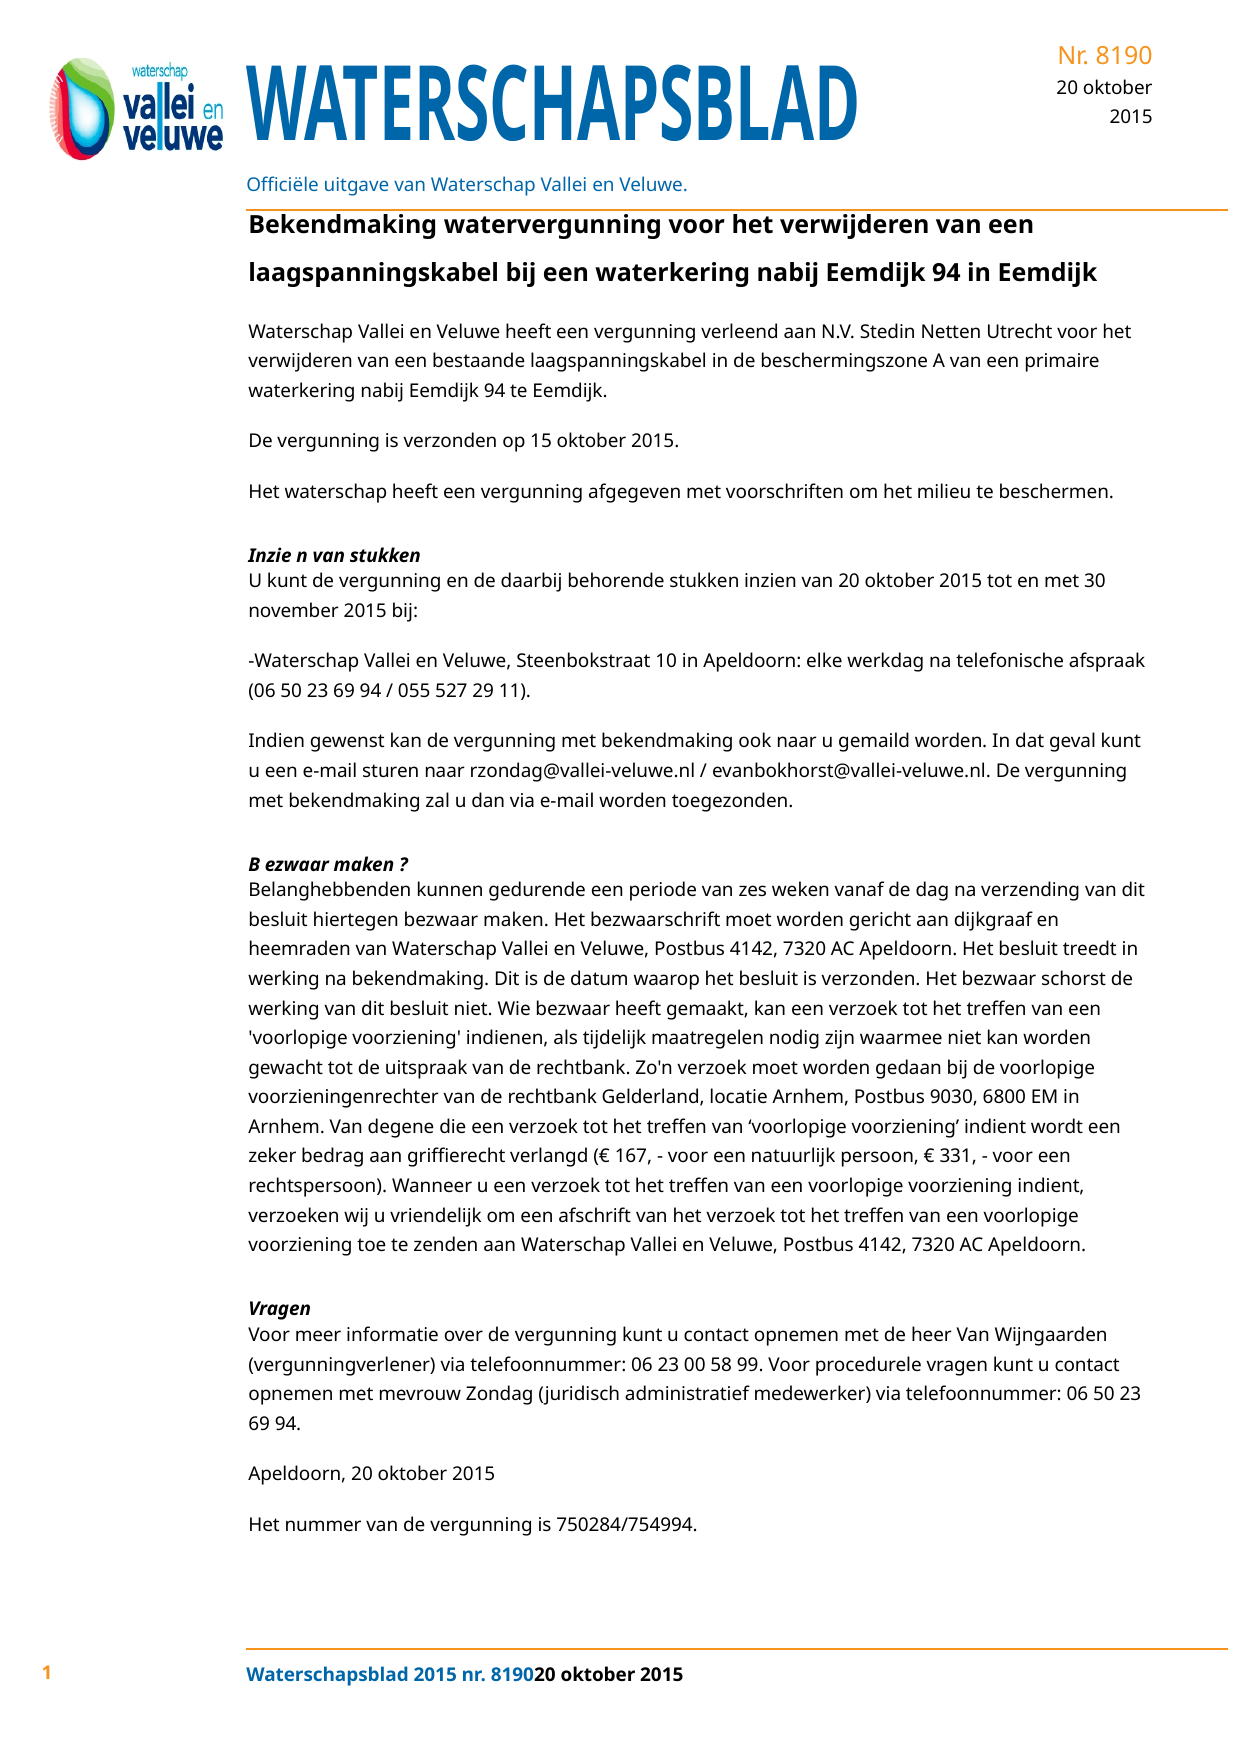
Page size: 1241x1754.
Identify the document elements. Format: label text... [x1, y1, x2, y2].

text Vragen [248, 1295, 1152, 1321]
picture [41, 47, 231, 172]
text U kunt de vergunning en de daarbij behorende stukken inzien van 20 oktober 2015 tot en met 30 november 2015 bij: [248, 568, 1152, 623]
text De vergunning is verzonden op 15 oktober 2015. [248, 427, 1152, 453]
text Inzie n van stukken [248, 542, 1152, 568]
text Indien gewenst kan de vergunning met bekendmaking ook naar u gemaild worden. In dat geval kunt u een e-mail sturen naar rzondag@vallei-veluwe.nl / evanbokhorst@vallei-veluwe.nl. De vergunning met bekendmaking zal u dan via e-mail worden toegezonden. [248, 728, 1152, 812]
text Bekendmaking watervergunning voor het verwijderen van een laagspanningskabel bij een waterkering nabij Eemdijk 94 in Eemdijk [248, 211, 1152, 288]
text Belanghebbenden kunnen gedurende een periode van zes weken vanaf de dag na verzending van dit besluit hiertegen bezwaar maken. Het bezwaarschrift moet worden gericht aan dijkgraaf en heemraden van Waterschap Vallei en Veluwe, Postbus 4142, 7320 AC Apeldoorn. Het besluit treedt in werking na bekendmaking. Dit is de datum waarop het besluit is verzonden. Het bezwaar schorst de werking van dit besluit niet. Wie bezwaar heeft gemaakt, kan een verzoek tot het treffen van een 'voorlopige voorziening' indienen, als tijdelijk maatregelen nodig zijn waarmee niet kan worden gewacht tot de uitspraak van de rechtbank. Zo'n verzoek moet worden gedaan bij de voorlopige voorzieningenrechter van de rechtbank Gelderland, locatie Arnhem, Postbus 9030, 6800 EM in Arnhem. Van degene die een verzoek tot het treffen van ‘voorlopige voorziening’ indient wordt een zeker bedrag aan griffierecht verlangd (€ 167, - voor een natuurlijk persoon, € 331, - voor een rechtspersoon). Wanneer u een verzoek tot het treffen van een voorlopige voorziening indient, verzoeken wij u vriendelijk om een afschrift van het verzoek tot het treffen van een voorlopige voorziening toe te zenden aan Waterschap Vallei en Veluwe, Postbus 4142, 7320 AC Apeldoorn. [248, 876, 1152, 1257]
text Het waterschap heeft een vergunning afgegeven met voorschriften om het milieu te beschermen. [248, 478, 1152, 504]
text Apeldoorn, 20 oktober 2015 [248, 1460, 1152, 1486]
text Voor meer informatie over de vergunning kunt u contact opnemen met de heer Van Wijngaarden (vergunningverlener) via telefoonnummer: 06 23 00 58 99. Voor procedurele vragen kunt u contact opnemen met mevrouw Zondag (juridisch administratief medewerker) via telefoonnummer: 06 50 23 69 94. [248, 1321, 1152, 1436]
text Waterschap Vallei en Veluwe heeft een vergunning verleend aan N.V. Stedin Netten Utrecht voor het verwijderen van een bestaande laagspanningskabel in de beschermingszone A van een primaire waterkering nabij Eemdijk 94 te Eemdijk. [248, 318, 1152, 403]
text Het nummer van de vergunning is 750284/754994. [248, 1511, 1152, 1536]
text B ezwaar maken ? [248, 851, 1152, 876]
text -Waterschap Vallei en Veluwe, Steenbokstraat 10 in Apeldoorn: elke werkdag na telefonische afspraak (06 50 23 69 94 / 055 527 29 11). [248, 648, 1152, 703]
